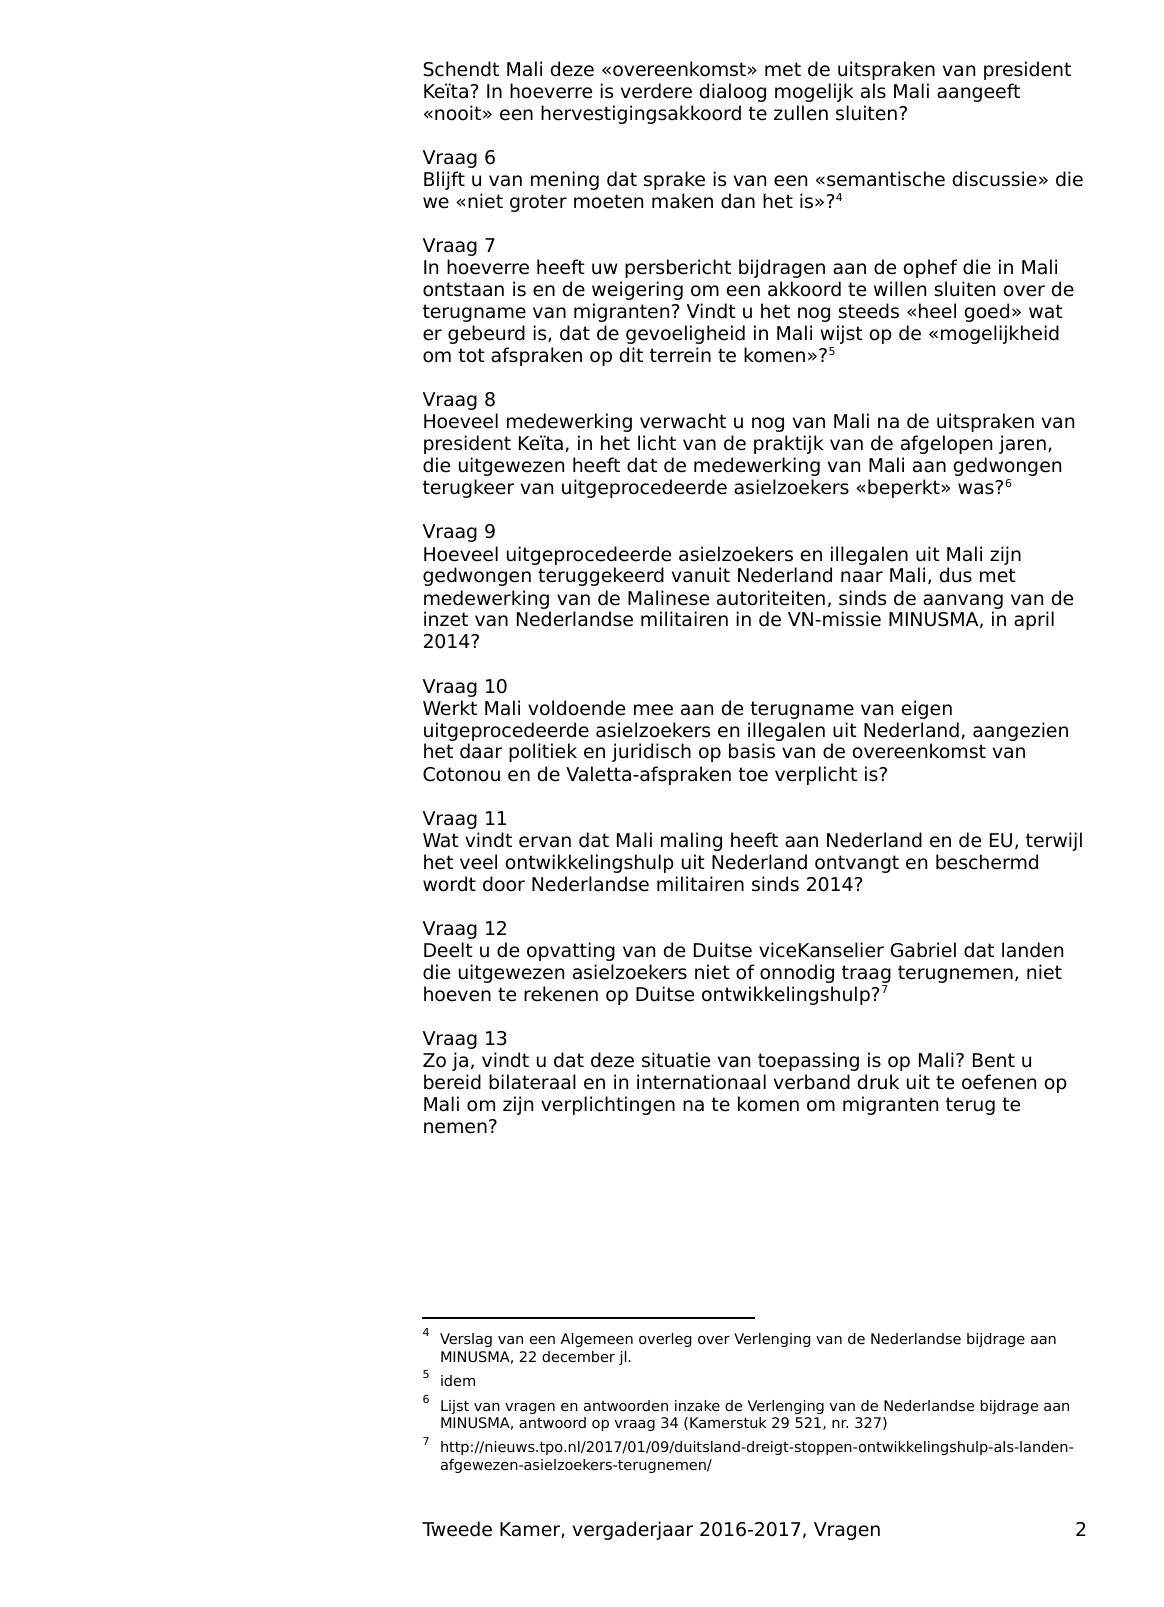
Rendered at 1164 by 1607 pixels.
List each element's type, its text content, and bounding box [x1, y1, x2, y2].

text In hoeverre heeft uw persbericht bijdragen aan de ophef die in Mali ontstaan is en de weigering om een akkoord te willen sluiten over de terugname van migranten? Vindt u het nog steeds «heel goed» wat er gebeurd is, dat de gevoeligheid in Mali wijst op de «mogelijkheid om tot afspraken op dit terrein te komen»? [422, 257, 1087, 367]
text Deelt u de opvatting van de Duitse viceKanselier Gabriel dat landen die uitgewezen asielzoekers niet of onnodig traag terugnemen, niet hoeven te rekenen op Duitse ontwikkelingshulp? [422, 940, 1087, 1006]
text Schendt Mali deze «overeenkomst» met de uitspraken van president Keïta? In hoeverre is verdere dialoog mogelijk als Mali aangeeft «nooit» een hervestigingsakkoord te zullen sluiten? [422, 59, 1087, 125]
text Verslag van een Algemeen overleg over Verlenging van de Nederlandse bijdrage aan MINUSMA, 22 december jl. [422, 1327, 1087, 1366]
text Wat vindt ervan dat Mali maling heeft aan Nederland en de EU, terwijl het veel ontwikkelingshulp uit Nederland ontvangt en beschermd wordt door Nederlandse militairen sinds 2014? [422, 829, 1087, 896]
text Vraag 13 [422, 1028, 1087, 1050]
text Vraag 8 [422, 389, 1087, 411]
text idem [422, 1368, 1087, 1391]
text Zo ja, vindt u dat deze situatie van toepassing is op Mali? Bent u bereid bilateraal en in internationaal verband druk uit te oefenen op Mali om zijn verplichtingen na te komen om migranten terug te nemen? [422, 1050, 1087, 1138]
text Hoeveel medewerking verwacht u nog van Mali na de uitspraken van president Keïta, in het licht van de praktijk van de afgelopen jaren, die uitgewezen heeft dat de medewerking van Mali aan gedwongen terugkeer van uitgeprocedeerde asielzoekers «beperkt» was? [422, 411, 1087, 499]
text Hoeveel uitgeprocedeerde asielzoekers en illegalen uit Mali zijn gedwongen teruggekeerd vanuit Nederland naar Mali, dus met medewerking van de Malinese autoriteiten, sinds de aanvang van de inzet van Nederlandse militairen in de VN-missie MINUSMA, in april 2014? [422, 543, 1087, 653]
text Werkt Mali voldoende mee aan de terugname van eigen uitgeprocedeerde asielzoekers en illegalen uit Nederland, aangezien het daar politiek en juridisch op basis van de overeenkomst van Cotonou en de Valetta-afspraken toe verplicht is? [422, 697, 1087, 785]
text Vraag 9 [422, 521, 1087, 543]
text Vraag 6 [422, 147, 1087, 169]
text Vraag 11 [422, 808, 1087, 829]
text Vraag 7 [422, 235, 1087, 257]
text http://nieuws.tpo.nl/2017/01/09/duitsland-dreigt-stoppen-ontwikkelingshulp-als-landen-afgewezen-asielzoekers-terugnemen/ [422, 1435, 1087, 1474]
text Vraag 12 [422, 918, 1087, 940]
text Lijst van vragen en antwoorden inzake de Verlenging van de Nederlandse bijdrage aan MINUSMA, antwoord op vraag 34 (Kamerstuk 29 521, nr. 327) [422, 1393, 1087, 1432]
text Vraag 10 [422, 676, 1087, 697]
text Blijft u van mening dat sprake is van een «semantische discussie» die we «niet groter moeten maken dan het is»? [422, 169, 1087, 213]
